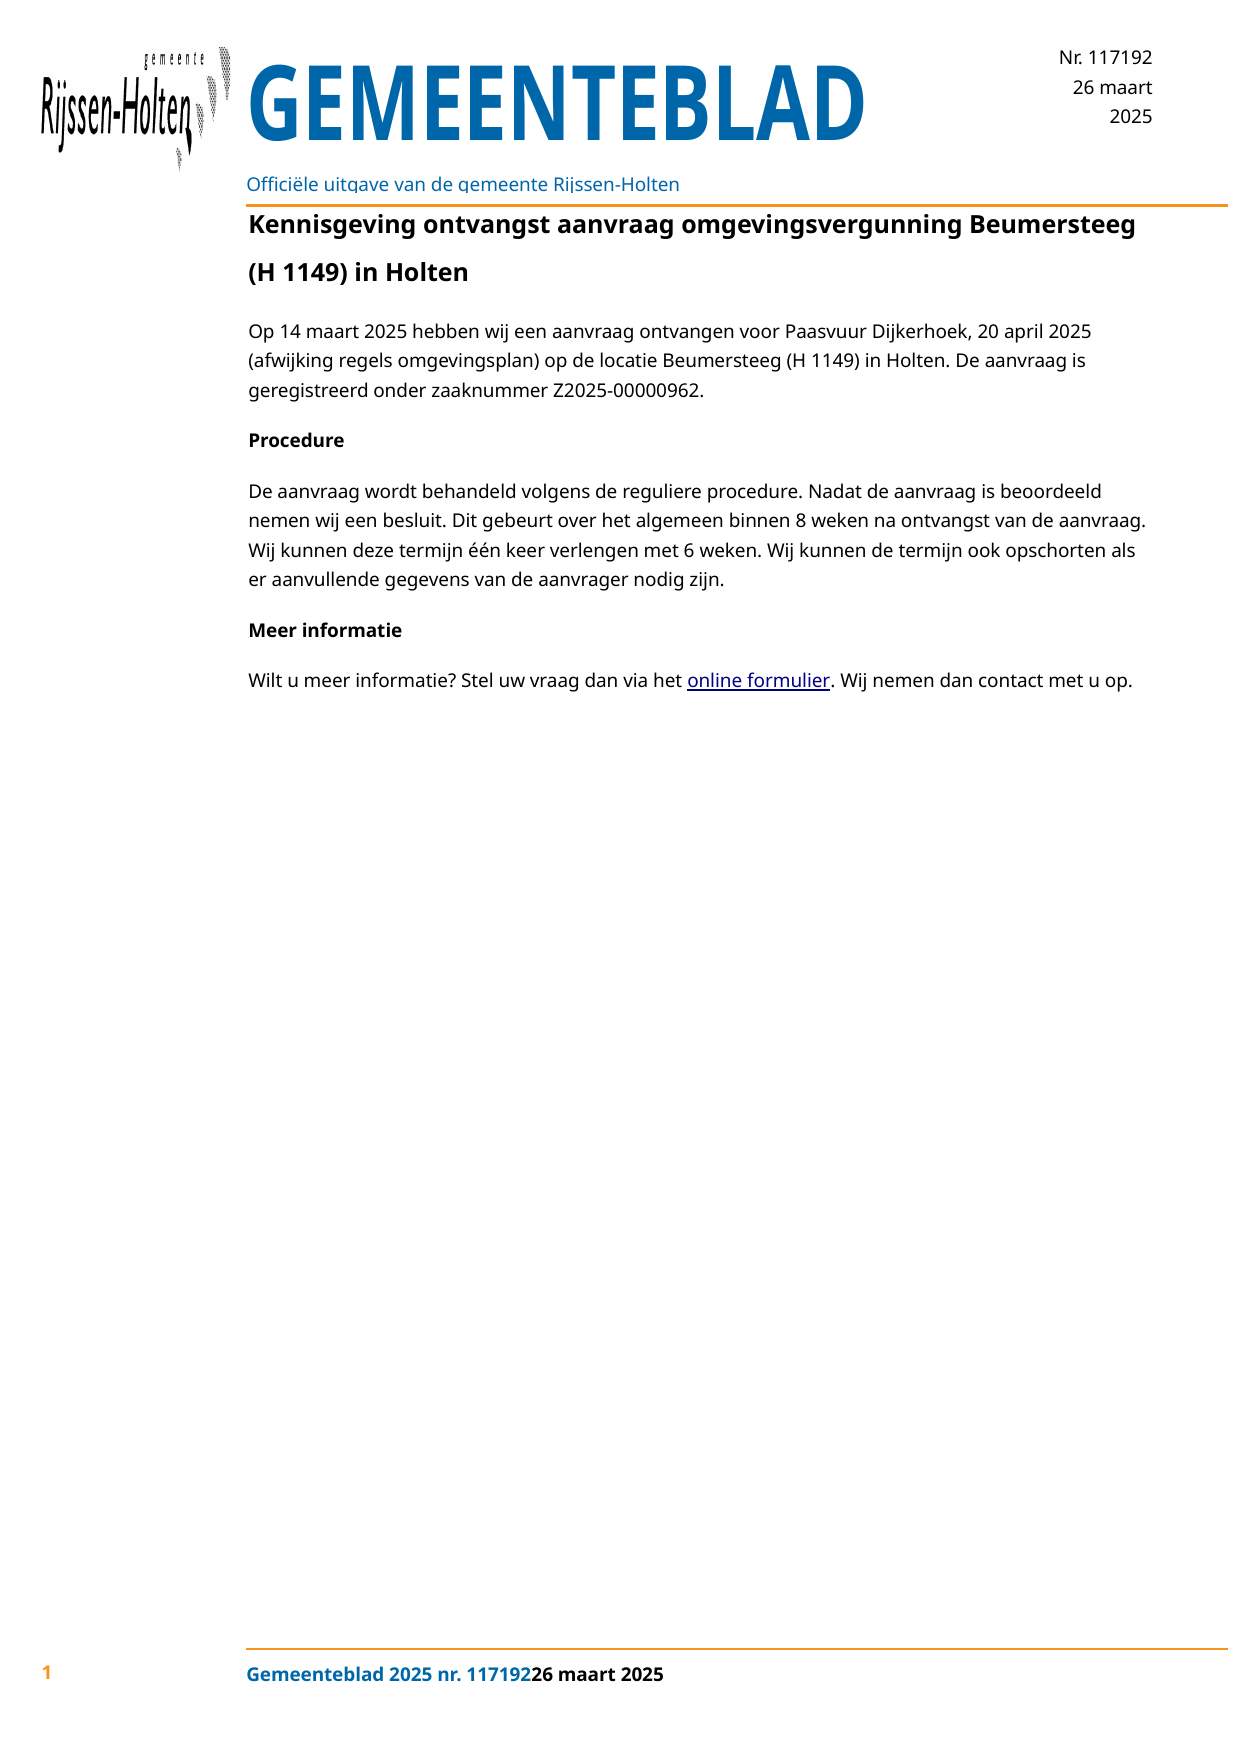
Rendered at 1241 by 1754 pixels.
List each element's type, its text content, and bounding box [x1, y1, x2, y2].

picture [41, 47, 231, 172]
text De aanvraag wordt behandeld volgens de reguliere procedure. Nadat de aanvraag is beoordeeld nemen wij een besluit. Dit gebeurt over het algemeen binnen 8 weken na ontvangst van de aanvraag. Wij kunnen deze termijn één keer verlengen met 6 weken. Wij kunnen de termijn ook opschorten als er aanvullende gegevens van de aanvrager nodig zijn. [248, 478, 1152, 592]
text Procedure [248, 427, 1152, 453]
text Op 14 maart 2025 hebben wij een aanvraag ontvangen voor Paasvuur Dijkerhoek, 20 april 2025 (afwijking regels omgevingsplan) op de locatie Beumersteeg (H 1149) in Holten. De aanvraag is geregistreerd onder zaaknummer Z2025-00000962. [248, 318, 1152, 403]
text Wilt u meer informatie? Stel uw vraag dan via het online formulier. Wij nemen dan contact met u op. [248, 667, 1152, 693]
text Meer informatie [248, 617, 1152, 643]
text Kennisgeving ontvangst aanvraag omgevingsvergunning Beumersteeg (H 1149) in Holten [248, 207, 1152, 288]
